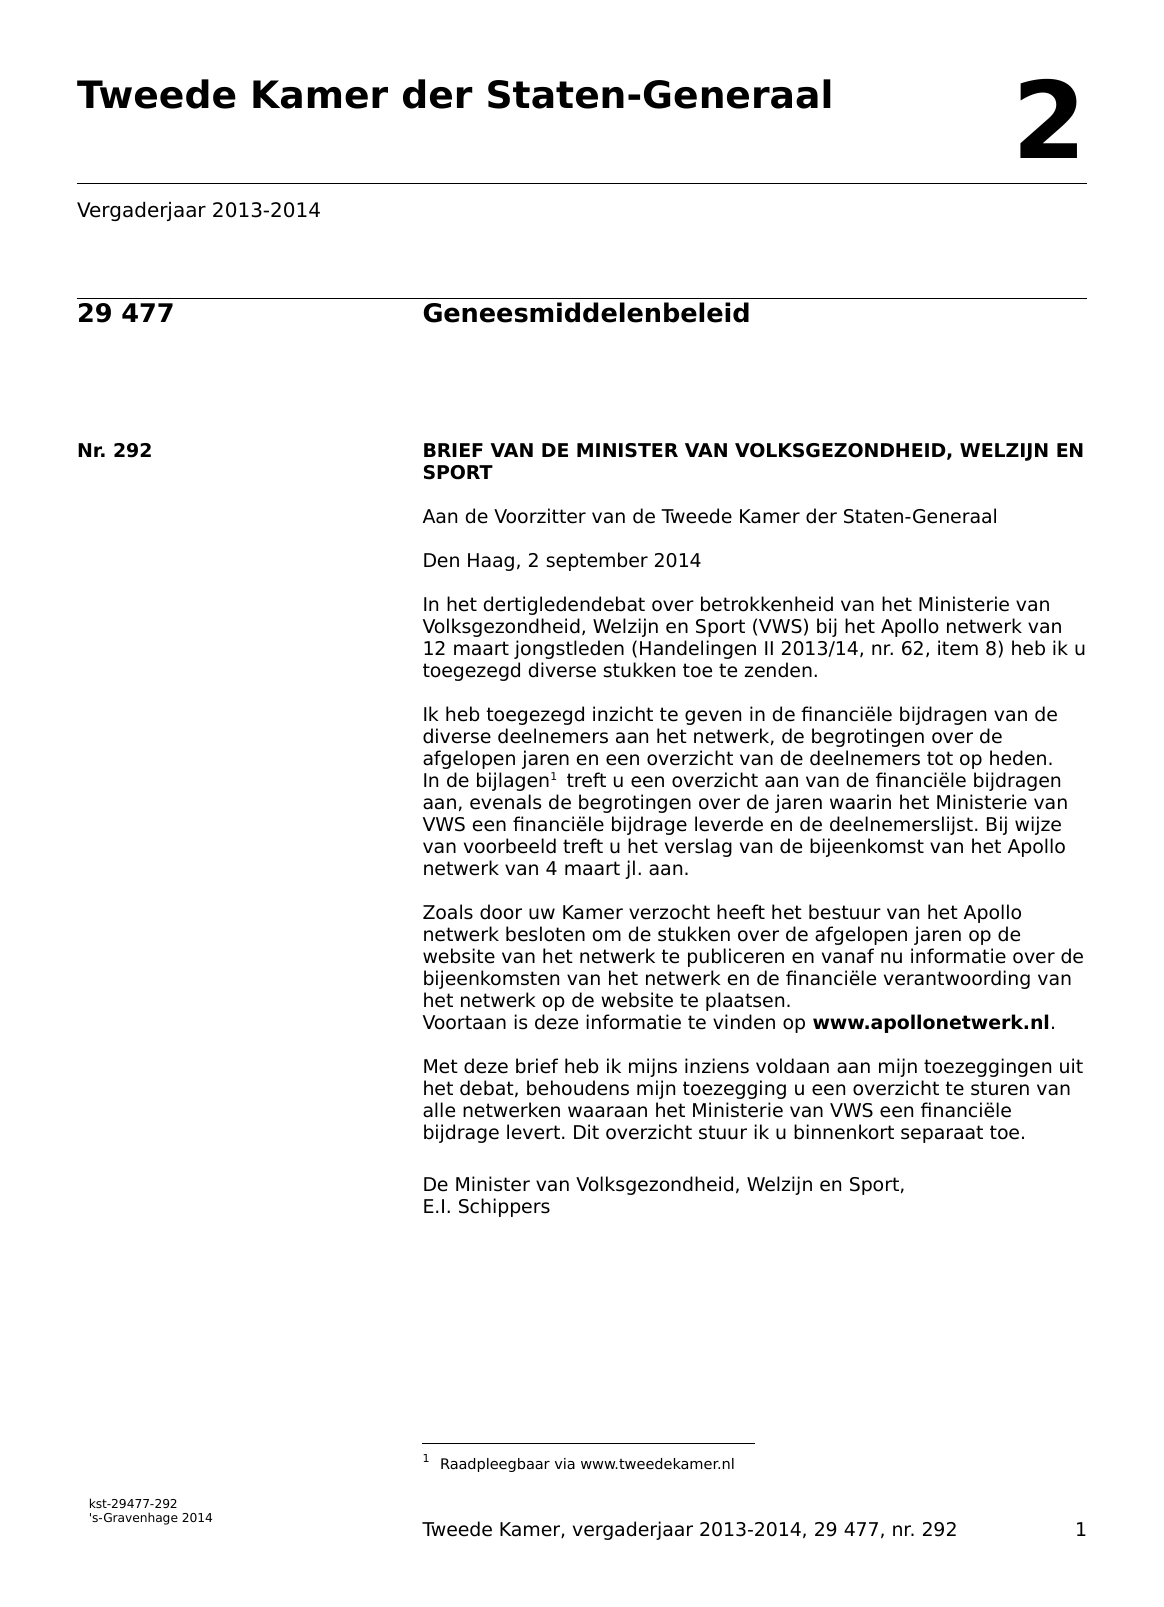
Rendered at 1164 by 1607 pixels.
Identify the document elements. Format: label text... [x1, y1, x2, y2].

text In het dertigledendebat over betrokkenheid van het Ministerie van Volksgezondheid, Welzijn en Sport (VWS) bij het Apollo netwerk van 12 maart jongstleden (Handelingen II 2013/14, nr. 62, item 8) heb ik u toegezegd diverse stukken toe te zenden. [422, 594, 1087, 682]
text Den Haag, 2 september 2014 [422, 550, 1087, 572]
table_cell Vergaderjaar 2013-2014 [77, 184, 1087, 298]
subtitle 29 477 Geneesmiddelenbeleid [77, 299, 1087, 329]
text kst-29477-292 [88, 1497, 323, 1511]
text 's-Gravenhage 2014 [88, 1511, 323, 1525]
text In de bijlagen treft u een overzicht aan van de financiële bijdragen aan, evenals de begrotingen over de jaren waarin het Ministerie van VWS een financiële bijdrage leverde en de deelnemerslijst. Bij wijze van voorbeeld treft u het verslag van de bijeenkomst van het Apollo netwerk van 4 maart jl. aan. [422, 770, 1087, 880]
text Met deze brief heb ik mijns inziens voldaan aan mijn toezeggingen uit het debat, behoudens mijn toezegging u een overzicht te sturen van alle netwerken waaraan het Ministerie van VWS een financiële bijdrage levert. Dit overzicht stuur ik u binnenkort separaat toe. [422, 1056, 1087, 1144]
text De Minister van Volksgezondheid, Welzijn en Sport, E.I. Schippers [422, 1174, 1087, 1218]
text Raadpleegbaar via www.tweedekamer.nl [422, 1452, 1087, 1474]
table_header 2 [886, 59, 1087, 183]
text Aan de Voorzitter van de Tweede Kamer der Staten-Generaal [422, 506, 1087, 528]
text Voortaan is deze informatie te vinden op www.apollonetwerk.nl. [422, 1012, 1087, 1034]
text Zoals door uw Kamer verzocht heeft het bestuur van het Apollo netwerk besloten om de stukken over de afgelopen jaren op de website van het netwerk te publiceren en vanaf nu informatie over de bijeenkomsten van het netwerk en de financiële verantwoording van het netwerk op de website te plaatsen. [422, 902, 1087, 1012]
table_header Tweede Kamer der Staten-Generaal [77, 59, 886, 183]
subtitle Nr. 292 BRIEF VAN DE MINISTER VAN VOLKSGEZONDHEID, WELZIJN EN SPORT [77, 440, 1087, 484]
text Ik heb toegezegd inzicht te geven in de financiële bijdragen van de diverse deelnemers aan het netwerk, de begrotingen over de afgelopen jaren en een overzicht van de deelnemers tot op heden. [422, 704, 1087, 770]
